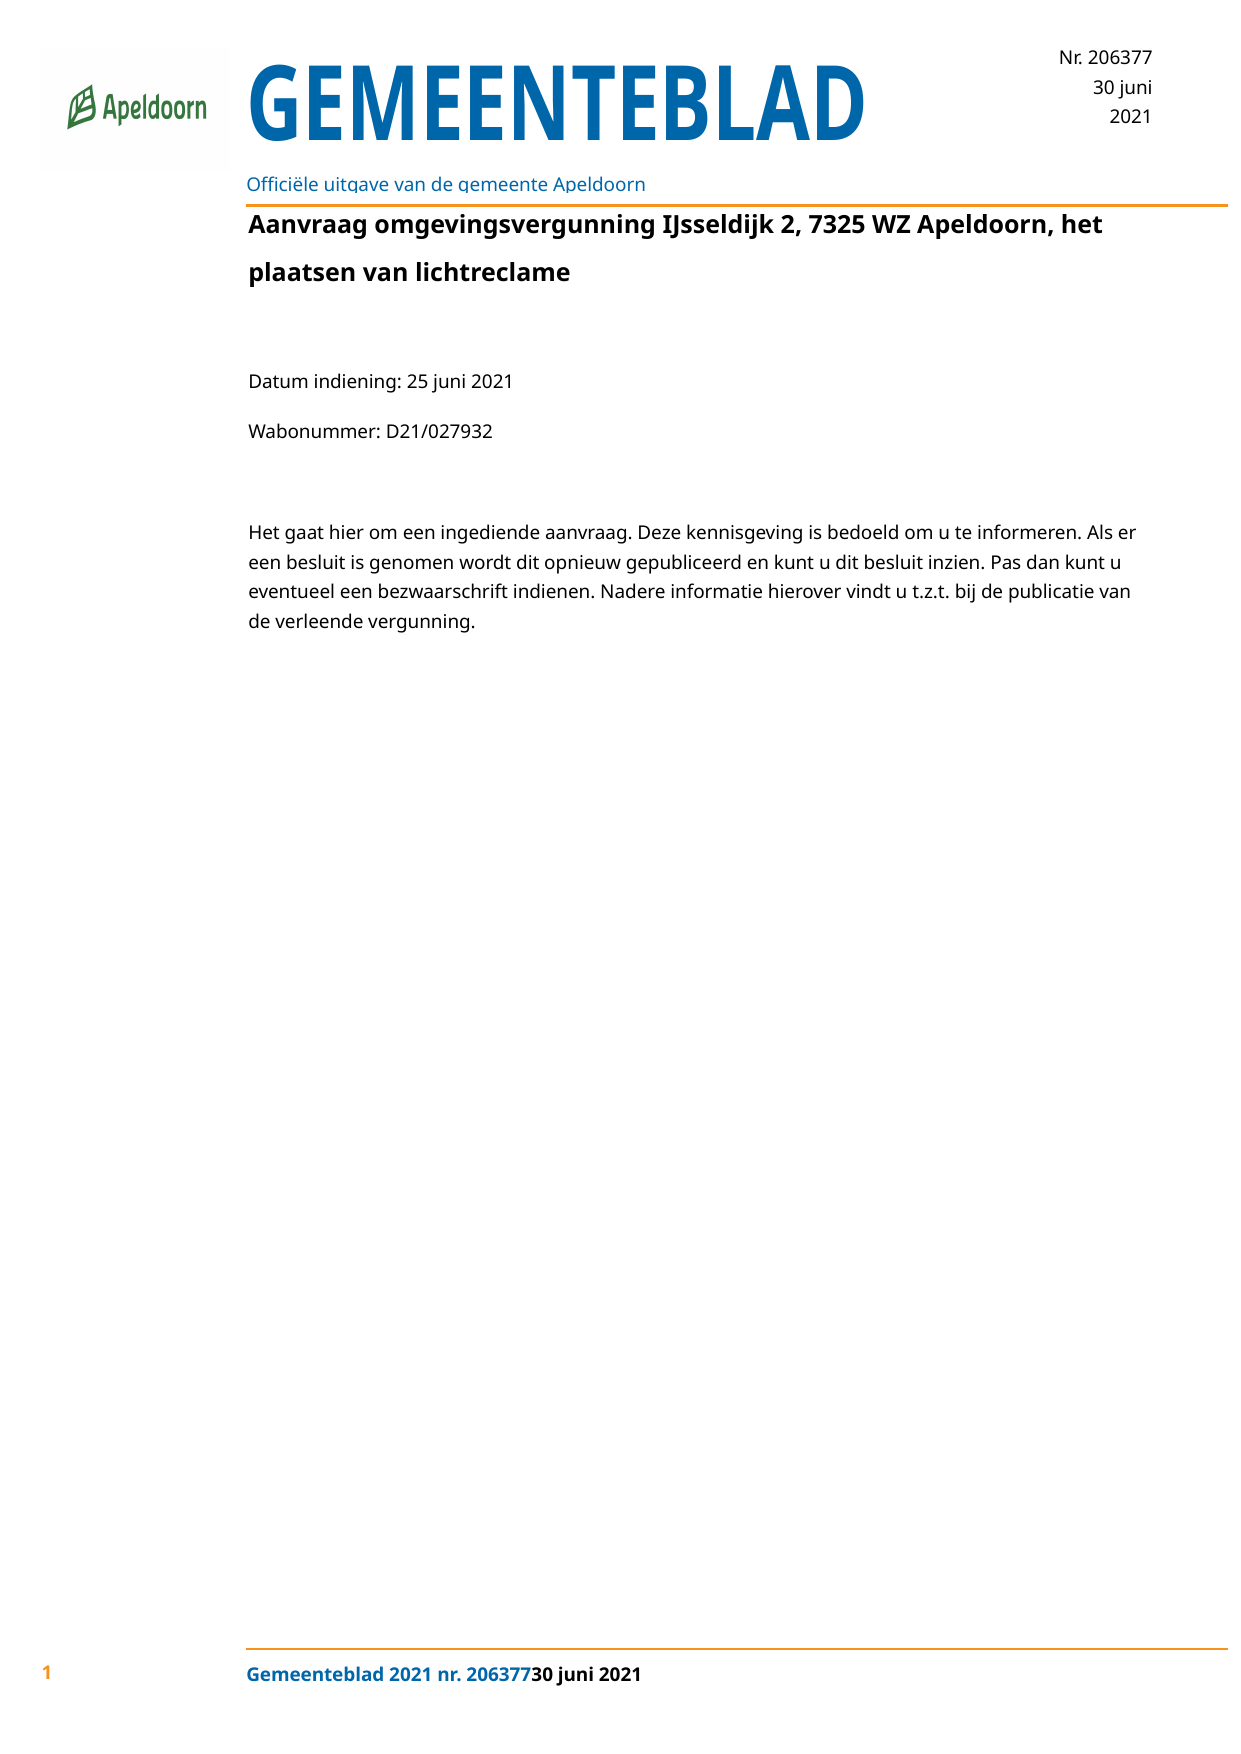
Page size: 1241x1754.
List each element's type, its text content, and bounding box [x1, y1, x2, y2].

text Wabonummer: D21/027932 [248, 419, 1152, 444]
text Het gaat hier om een ingediende aanvraag. Deze kennisgeving is bedoeld om u te informeren. Als er een besluit is genomen wordt dit opnieuw gepubliceerd en kunt u dit besluit inzien. Pas dan kunt u eventueel een bezwaarschrift indienen. Nadere informatie hierover vindt u t.z.t. bij de publicatie van de verleende vergunning. [248, 519, 1152, 634]
text Aanvraag omgevingsvergunning IJsseldijk 2, 7325 WZ Apeldoorn, het plaatsen van lichtreclame [248, 207, 1152, 288]
picture [41, 47, 231, 172]
text Datum indiening: 25 juni 2021 [248, 368, 1152, 394]
